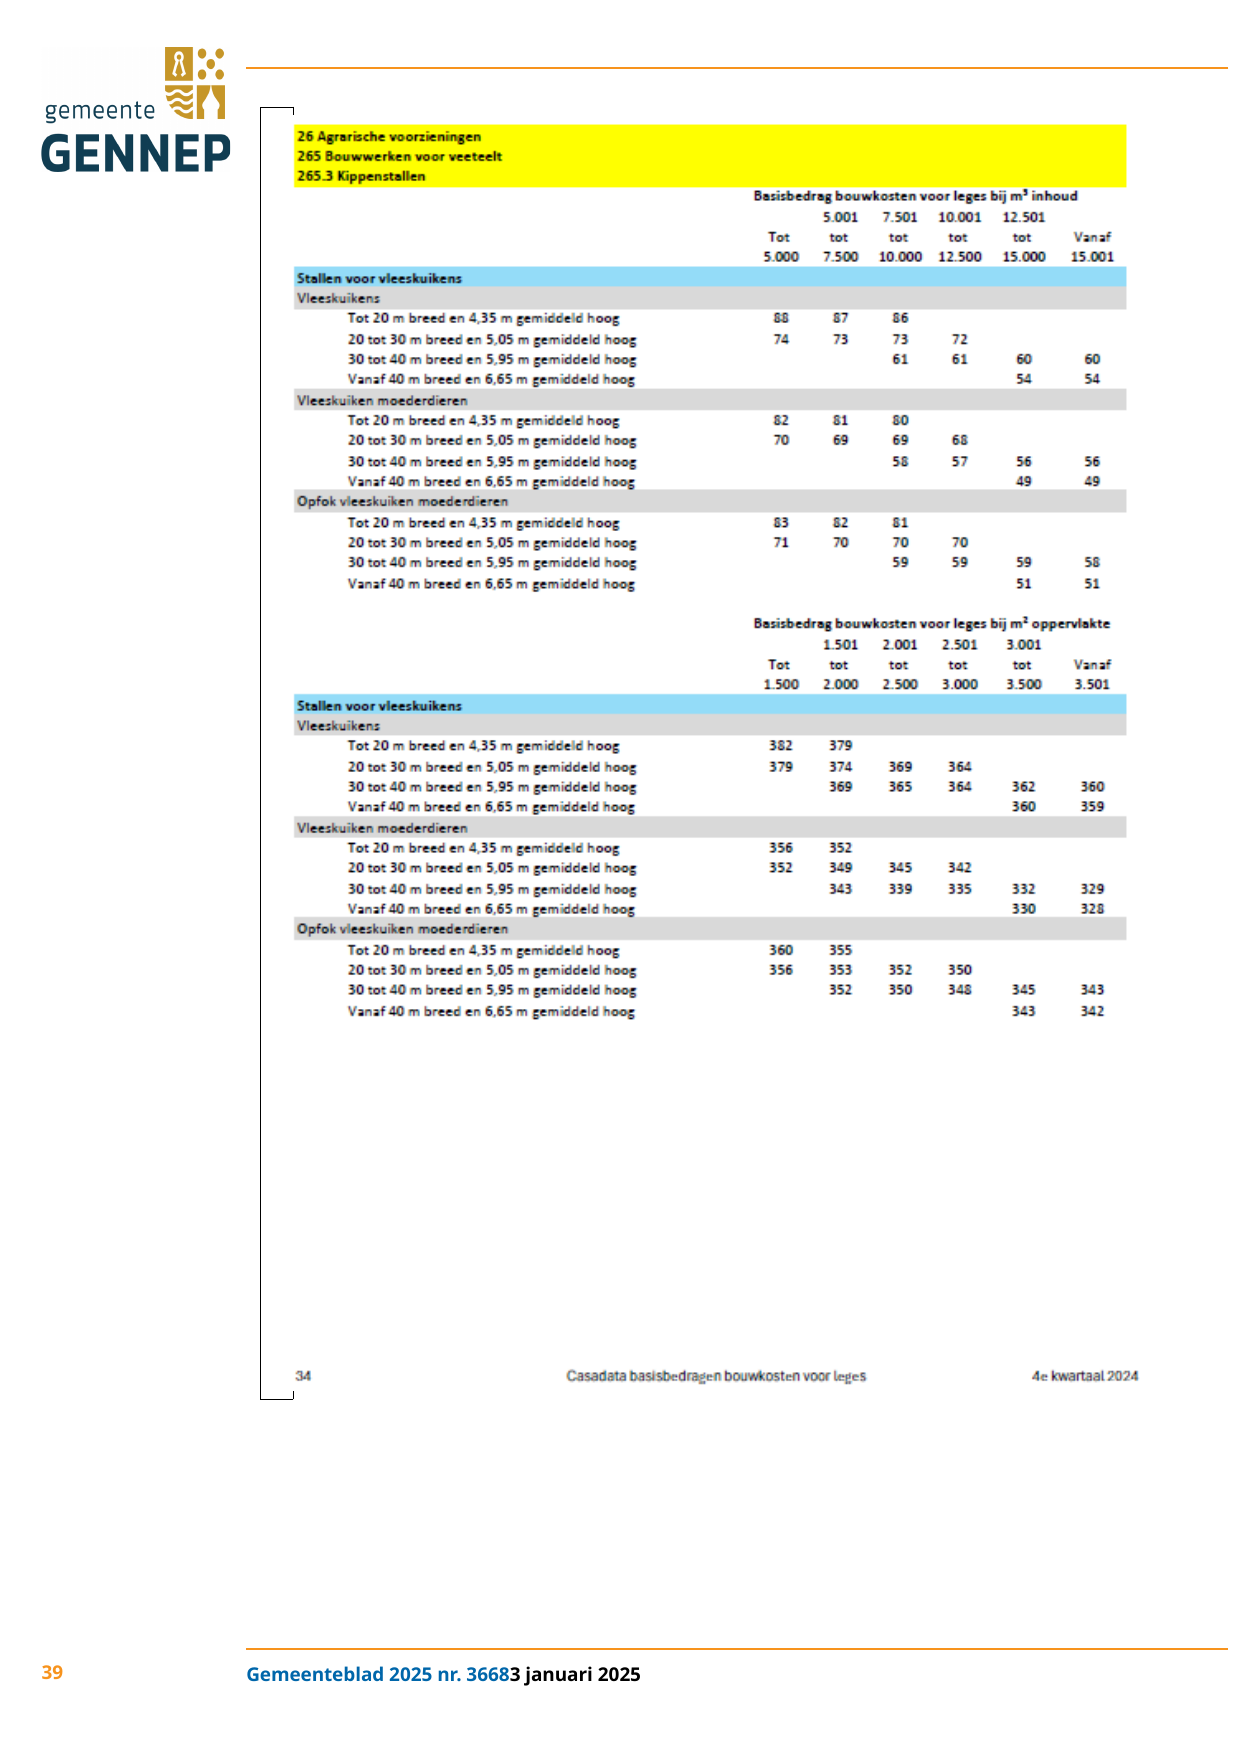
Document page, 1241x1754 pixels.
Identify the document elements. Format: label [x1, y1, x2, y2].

picture [268, 115, 1173, 1391]
picture [41, 47, 231, 172]
